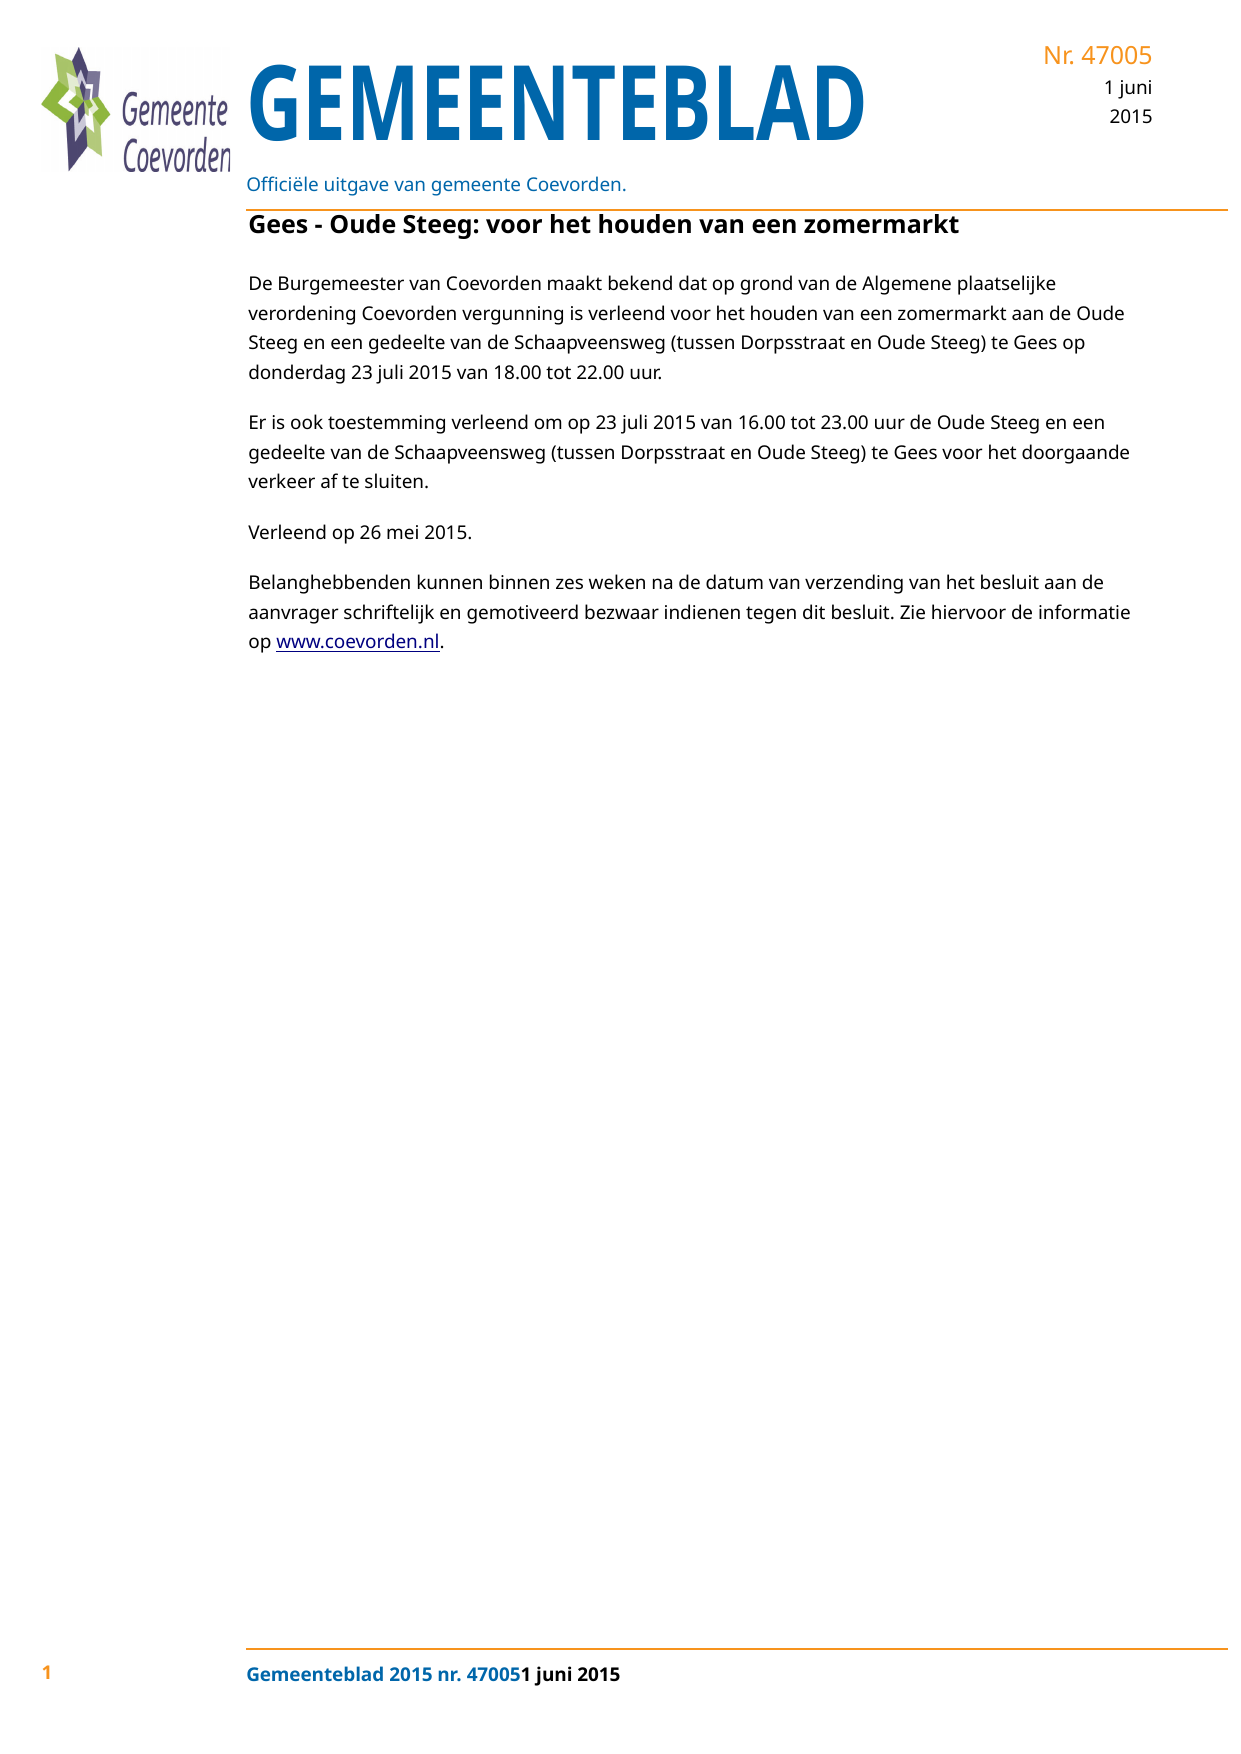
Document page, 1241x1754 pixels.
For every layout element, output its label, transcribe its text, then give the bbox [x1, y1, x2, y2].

text Er is ook toestemming verleend om op 23 juli 2015 van 16.00 tot 23.00 uur de Oude Steeg en een gedeelte van de Schaapveensweg (tussen Dorpsstraat en Oude Steeg) te Gees voor het doorgaande verkeer af te sluiten. [248, 409, 1152, 494]
text De Burgemeester van Coevorden maakt bekend dat op grond van de Algemene plaatselijke verordening Coevorden vergunning is verleend voor het houden van een zomermarkt aan de Oude Steeg en een gedeelte van de Schaapveensweg (tussen Dorpsstraat en Oude Steeg) te Gees op donderdag 23 juli 2015 van 18.00 tot 22.00 uur. [248, 270, 1152, 385]
text Belanghebbenden kunnen binnen zes weken na de datum van verzending van het besluit aan de aanvrager schriftelijk en gemotiveerd bezwaar indienen tegen dit besluit. Zie hiervoor de informatie op www.coevorden.nl. [248, 569, 1152, 654]
text Gees - Oude Steeg: voor het houden van een zomermarkt [248, 211, 1152, 241]
picture [41, 47, 231, 172]
text Verleend op 26 mei 2015. [248, 519, 1152, 545]
